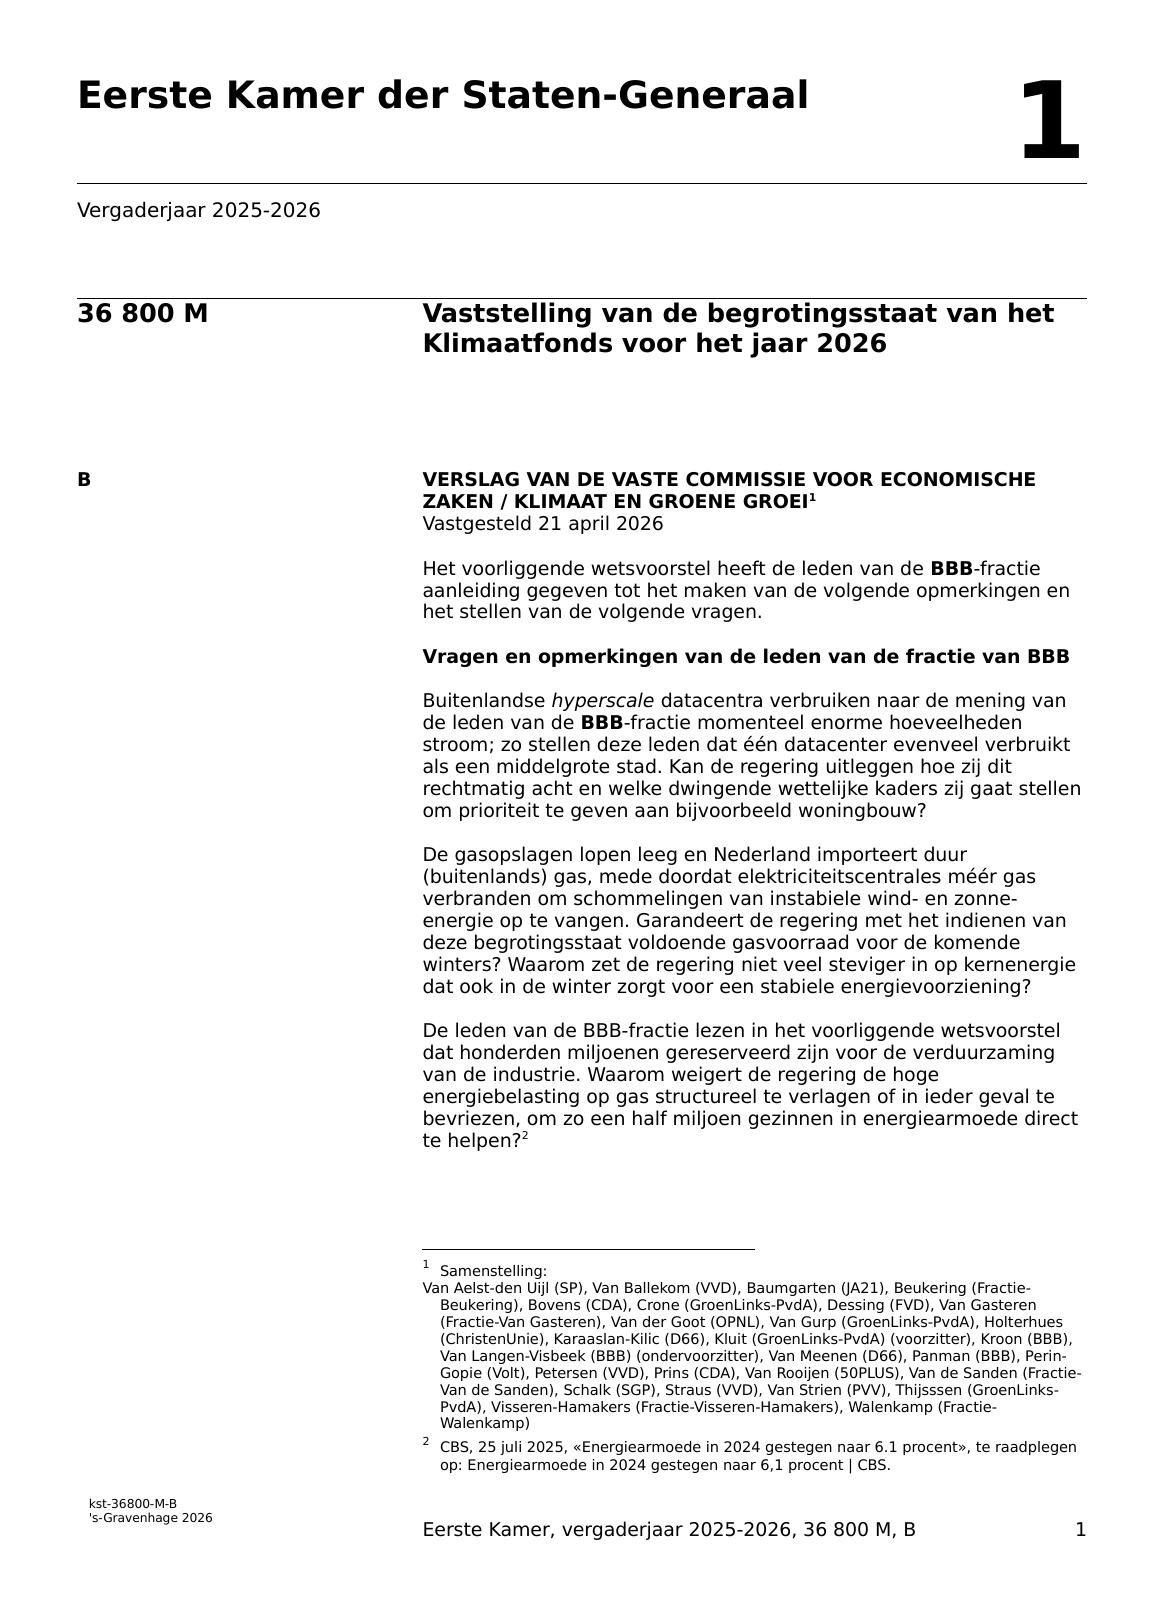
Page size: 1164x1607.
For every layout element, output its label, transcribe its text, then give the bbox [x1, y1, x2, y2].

text Buitenlandse hyperscale datacentra verbruiken naar de mening van de leden van de BBB-fractie momenteel enorme hoeveelheden stroom; zo stellen deze leden dat één datacenter evenveel verbruikt als een middelgrote stad. Kan de regering uitleggen hoe zij dit rechtmatig acht en welke dwingende wettelijke kaders zij gaat stellen om prioriteit te geven aan bijvoorbeeld woningbouw? [422, 690, 1087, 822]
text Vastgesteld 21 april 2026 [422, 513, 1087, 535]
subtitle 36 800 M Vaststelling van de begrotingsstaat van het Klimaatfonds voor het jaar 2026 [77, 299, 1087, 358]
text kst-36800-M-B [88, 1497, 323, 1511]
text De leden van de BBB-fractie lezen in het voorliggende wetsvoorstel dat honderden miljoenen gereserveerd zijn voor de verduurzaming van de industrie. Waarom weigert de regering de hoge energiebelasting op gas structureel te verlagen of in ieder geval te bevriezen, om zo een half miljoen gezinnen in energiearmoede direct te helpen? [422, 1020, 1087, 1152]
table_cell Vergaderjaar 2025-2026 [77, 184, 1087, 298]
table_header 1 [886, 59, 1087, 183]
text 's-Gravenhage 2026 [88, 1511, 323, 1525]
text Het voorliggende wetsvoorstel heeft de leden van de BBB-fractie aanleiding gegeven tot het maken van de volgende opmerkingen en het stellen van de volgende vragen. [422, 557, 1087, 623]
text Samenstelling: [422, 1258, 1087, 1281]
text CBS, 25 juli 2025, «Energiearmoede in 2024 gestegen naar 6.1 procent», te raadplegen op: Energiearmoede in 2024 gestegen naar 6,1 procent | CBS. [422, 1435, 1087, 1474]
text Van Aelst-den Uijl (SP), Van Ballekom (VVD), Baumgarten (JA21), Beukering (Fractie-Beukering), Bovens (CDA), Crone (GroenLinks-PvdA), Dessing (FVD), Van Gasteren (Fractie-Van Gasteren), Van der Goot (OPNL), Van Gurp (GroenLinks-PvdA), Holterhues (ChristenUnie), Karaaslan-Kilic (D66), Kluit (GroenLinks-PvdA) (voorzitter), Kroon (BBB), Van Langen-Visbeek (BBB) (ondervoorzitter), Van Meenen (D66), Panman (BBB), Perin-Gopie (Volt), Petersen (VVD), Prins (CDA), Van Rooijen (50PLUS), Van de Sanden (Fractie-Van de Sanden), Schalk (SGP), Straus (VVD), Van Strien (PVV), Thijsssen (GroenLinks-PvdA), Visseren-Hamakers (Fractie-Visseren-Hamakers), Walenkamp (Fractie-Walenkamp) [422, 1281, 1087, 1432]
text De gasopslagen lopen leeg en Nederland importeert duur (buitenlands) gas, mede doordat elektriciteitscentrales méér gas verbranden om schommelingen van instabiele wind- en zonne-energie op te vangen. Garandeert de regering met het indienen van deze begrotingsstaat voldoende gasvoorraad voor de komende winters? Waarom zet de regering niet veel steviger in op kernenergie dat ook in de winter zorgt voor een stabiele energievoorziening? [422, 844, 1087, 998]
subtitle Vragen en opmerkingen van de leden van de fractie van BBB [422, 646, 1087, 668]
table_header Eerste Kamer der Staten-Generaal [77, 59, 886, 183]
subtitle B VERSLAG VAN DE VASTE COMMISSIE VOOR ECONOMISCHE ZAKEN / KLIMAAT EN GROENE GROEI [77, 469, 1087, 513]
